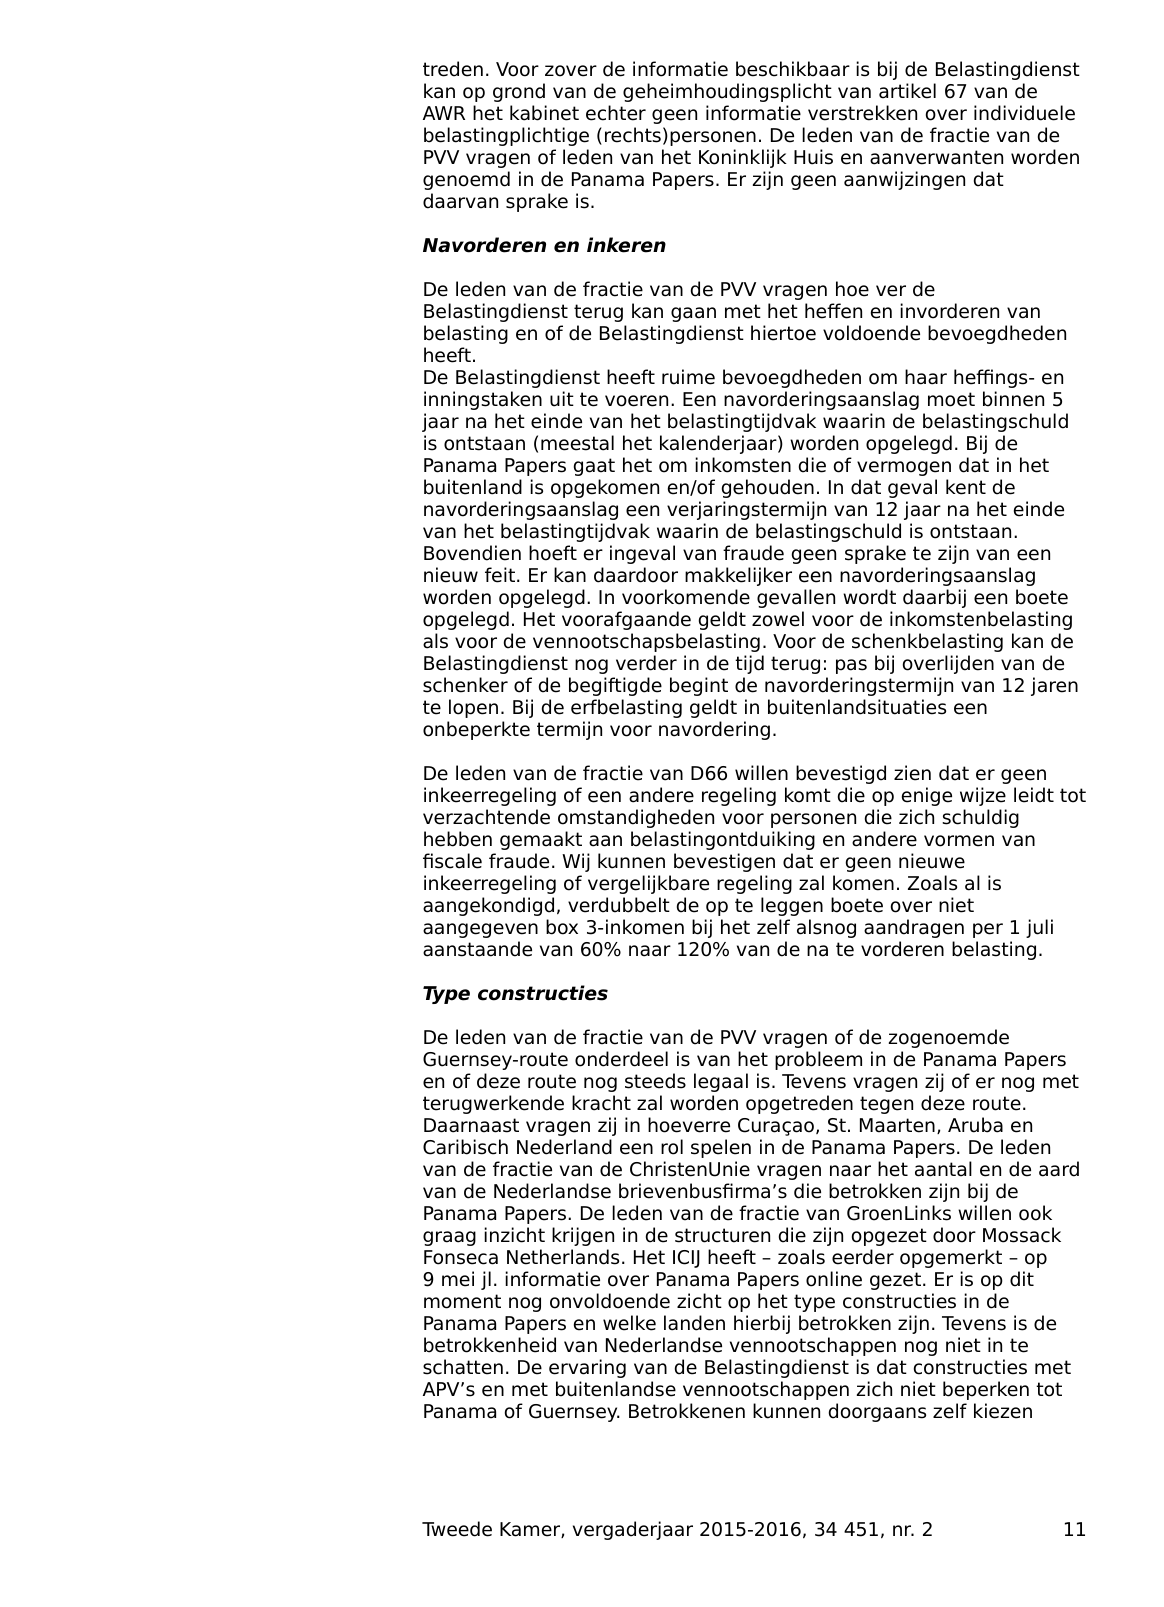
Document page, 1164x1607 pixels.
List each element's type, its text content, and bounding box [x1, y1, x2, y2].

text De leden van de fractie van de PVV vragen of de zogenoemde Guernsey-route onderdeel is van het probleem in de Panama Papers en of deze route nog steeds legaal is. Tevens vragen zij of er nog met terugwerkende kracht zal worden opgetreden tegen deze route. Daarnaast vragen zij in hoeverre Curaçao, St. Maarten, Aruba en Caribisch Nederland een rol spelen in de Panama Papers. De leden van de fractie van de ChristenUnie vragen naar het aantal en de aard van de Nederlandse brievenbusfirma’s die betrokken zijn bij de Panama Papers. De leden van de fractie van GroenLinks willen ook graag inzicht krijgen in de structuren die zijn opgezet door Mossack Fonseca Netherlands. Het ICIJ heeft – zoals eerder opgemerkt – op 9 mei jl. informatie over Panama Papers online gezet. Er is op dit moment nog onvoldoende zicht op het type constructies in de Panama Papers en welke landen hierbij betrokken zijn. Tevens is de betrokkenheid van Nederlandse vennootschappen nog niet in te schatten. De ervaring van de Belastingdienst is dat constructies met APV’s en met buitenlandse vennootschappen zich niet beperken tot Panama of Guernsey. Betrokkenen kunnen doorgaans zelf kiezen [422, 1027, 1087, 1423]
text treden. Voor zover de informatie beschikbaar is bij de Belastingdienst kan op grond van de geheimhoudingsplicht van artikel 67 van de AWR het kabinet echter geen informatie verstrekken over individuele belastingplichtige (rechts)personen. De leden van de fractie van de PVV vragen of leden van het Koninklijk Huis en aanverwanten worden genoemd in de Panama Papers. Er zijn geen aanwijzingen dat daarvan sprake is. [422, 59, 1087, 213]
text De leden van de fractie van D66 willen bevestigd zien dat er geen inkeerregeling of een andere regeling komt die op enige wijze leidt tot verzachtende omstandigheden voor personen die zich schuldig hebben gemaakt aan belastingontduiking en andere vormen van fiscale fraude. Wij kunnen bevestigen dat er geen nieuwe inkeerregeling of vergelijkbare regeling zal komen. Zoals al is aangekondigd, verdubbelt de op te leggen boete over niet aangegeven box 3-inkomen bij het zelf alsnog aandragen per 1 juli aanstaande van 60% naar 120% van de na te vorderen belasting. [422, 763, 1087, 961]
subtitle Navorderen en inkeren [422, 235, 1087, 257]
subtitle Type constructies [422, 983, 1087, 1005]
text De Belastingdienst heeft ruime bevoegdheden om haar heffings- en inningstaken uit te voeren. Een navorderingsaanslag moet binnen 5 jaar na het einde van het belastingtijdvak waarin de belastingschuld is ontstaan (meestal het kalenderjaar) worden opgelegd. Bij de Panama Papers gaat het om inkomsten die of vermogen dat in het buitenland is opgekomen en/of gehouden. In dat geval kent de navorderingsaanslag een verjaringstermijn van 12 jaar na het einde van het belastingtijdvak waarin de belastingschuld is ontstaan. Bovendien hoeft er ingeval van fraude geen sprake te zijn van een nieuw feit. Er kan daardoor makkelijker een navorderingsaanslag worden opgelegd. In voorkomende gevallen wordt daarbij een boete opgelegd. Het voorafgaande geldt zowel voor de inkomstenbelasting als voor de vennootschapsbelasting. Voor de schenkbelasting kan de Belastingdienst nog verder in de tijd terug: pas bij overlijden van de schenker of de begiftigde begint de navorderingstermijn van 12 jaren te lopen. Bij de erfbelasting geldt in buitenlandsituaties een onbeperkte termijn voor navordering. [422, 367, 1087, 741]
text De leden van de fractie van de PVV vragen hoe ver de Belastingdienst terug kan gaan met het heffen en invorderen van belasting en of de Belastingdienst hiertoe voldoende bevoegdheden heeft. [422, 279, 1087, 367]
